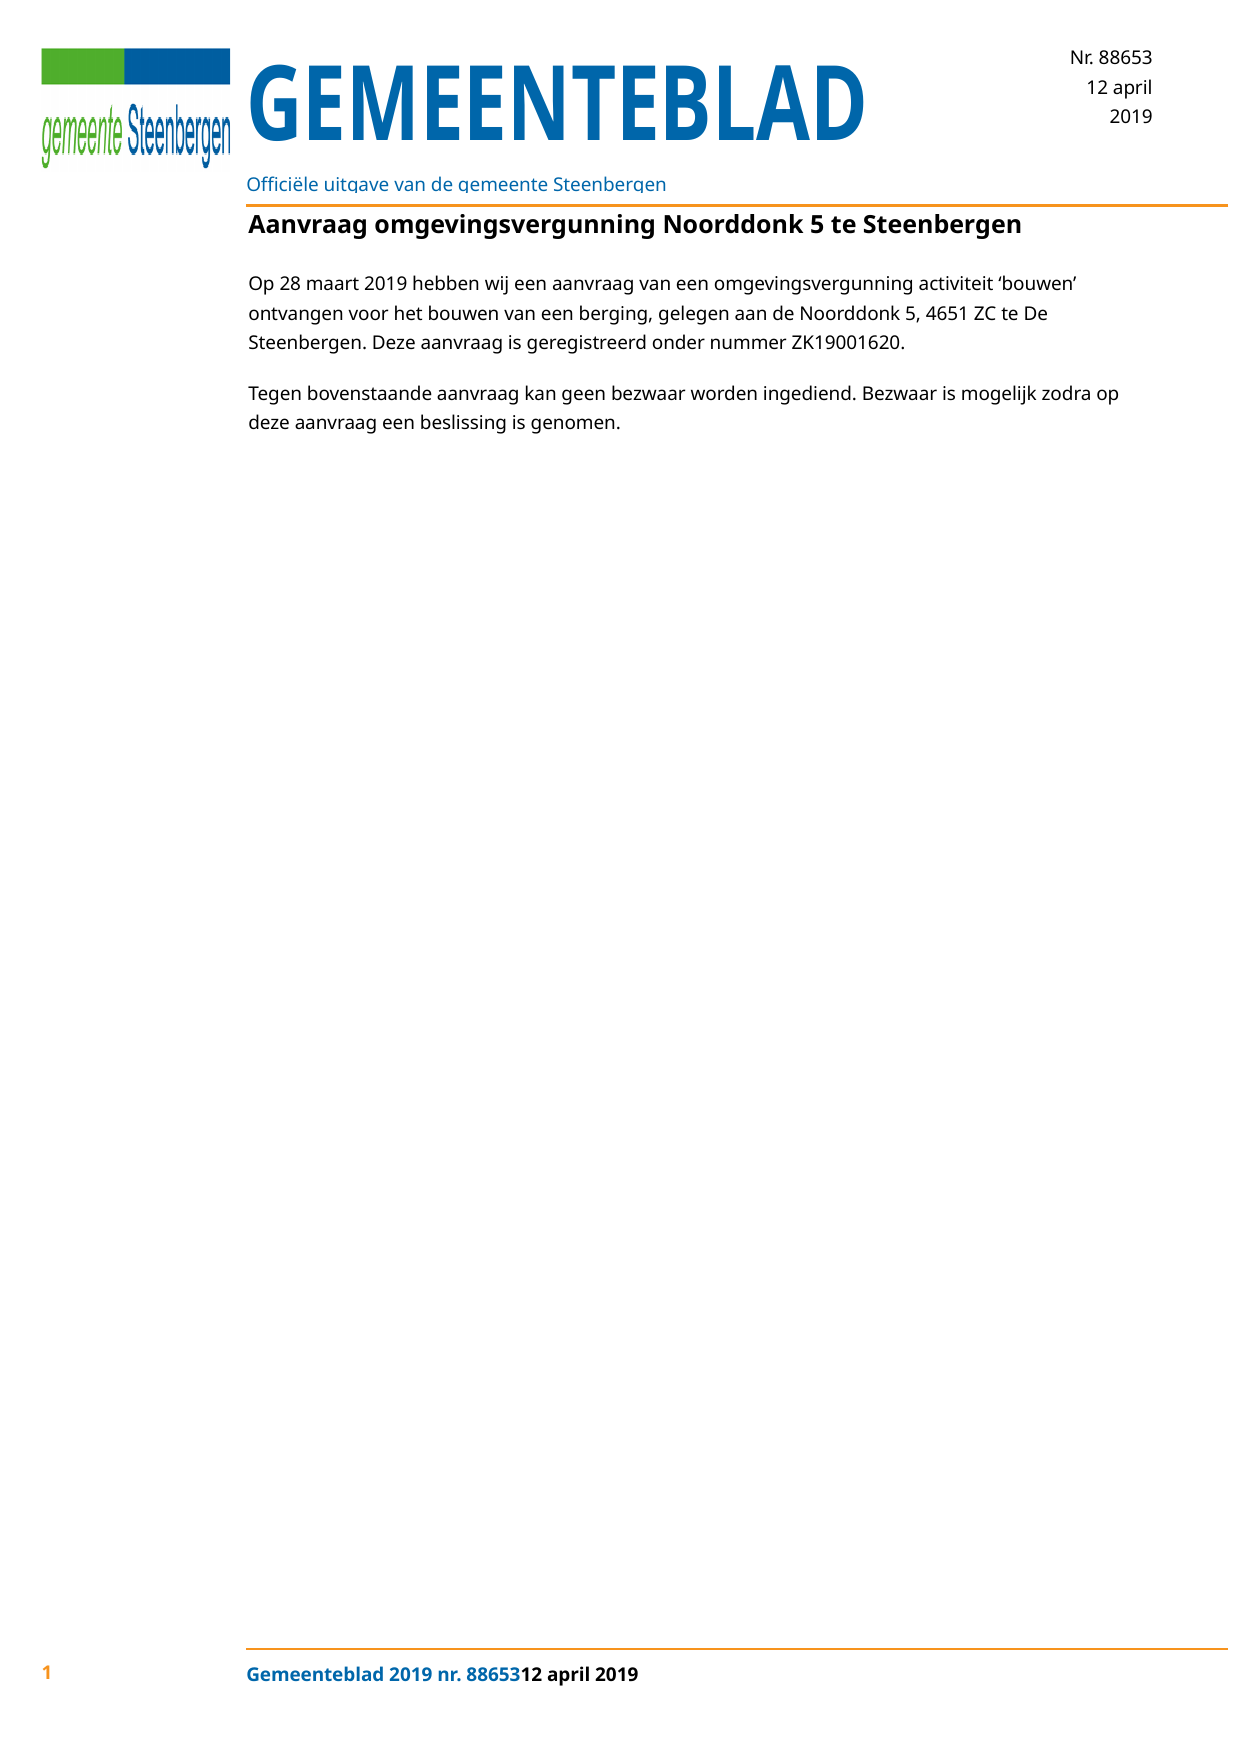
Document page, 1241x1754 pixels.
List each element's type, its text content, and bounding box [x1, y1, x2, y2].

text Tegen bovenstaande aanvraag kan geen bezwaar worden ingediend. Bezwaar is mogelijk zodra op deze aanvraag een beslissing is genomen. [248, 380, 1152, 435]
text Op 28 maart 2019 hebben wij een aanvraag van een omgevingsvergunning activiteit ‘bouwen’ ontvangen voor het bouwen van een berging, gelegen aan de Noorddonk 5, 4651 ZC te De Steenbergen. Deze aanvraag is geregistreerd onder nummer ZK19001620. [248, 270, 1152, 355]
picture [41, 47, 231, 172]
text Aanvraag omgevingsvergunning Noorddonk 5 te Steenbergen [248, 207, 1152, 241]
